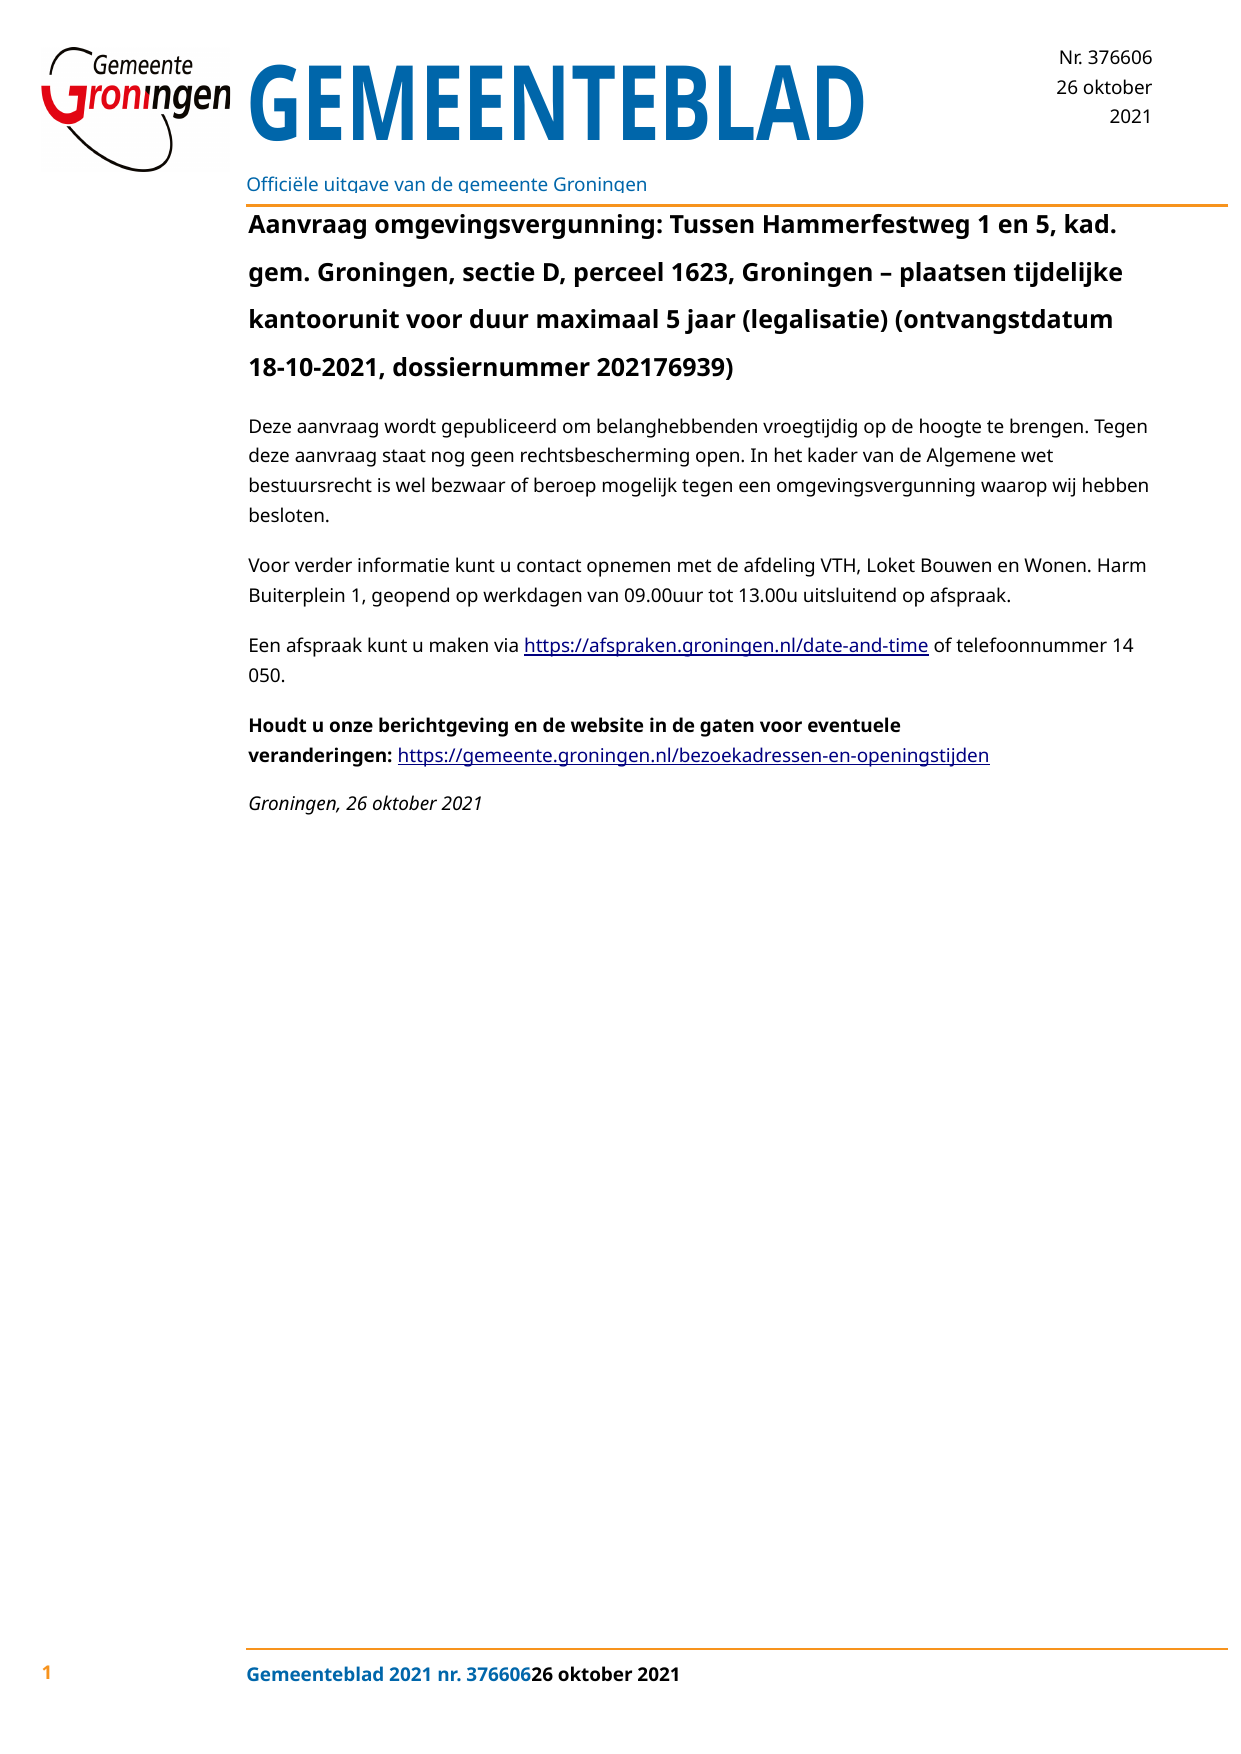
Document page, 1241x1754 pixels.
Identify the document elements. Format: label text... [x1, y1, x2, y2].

text Deze aanvraag wordt gepubliceerd om belanghebbenden vroegtijdig op de hoogte te brengen. Tegen deze aanvraag staat nog geen rechtsbescherming open. In het kader van de Algemene wet bestuursrecht is wel bezwaar of beroep mogelijk tegen een omgevingsvergunning waarop wij hebben besloten. [248, 413, 1152, 528]
picture [41, 47, 231, 172]
text Voor verder informatie kunt u contact opnemen met de afdeling VTH, Loket Bouwen en Wonen. Harm Buiterplein 1, geopend op werkdagen van 09.00uur tot 13.00u uitsluitend op afspraak. [248, 552, 1152, 608]
text Groningen, 26 oktober 2021 [248, 790, 1152, 815]
text Aanvraag omgevingsvergunning: Tussen Hammerfestweg 1 en 5, kad. gem. Groningen, sectie D, perceel 1623, Groningen – plaatsen tijdelijke kantoorunit voor duur maximaal 5 jaar (legalisatie) (ontvangstdatum 18-10-2021, dossiernummer 202176939) [248, 207, 1152, 384]
text Een afspraak kunt u maken via https://afspraken.groningen.nl/date-and-time of telefoonnummer 14 050. [248, 632, 1152, 688]
text Houdt u onze berichtgeving en de website in de gaten voor eventuele veranderingen: https://gemeente.groningen.nl/bezoekadressen-en-openingstijden [248, 712, 1152, 768]
